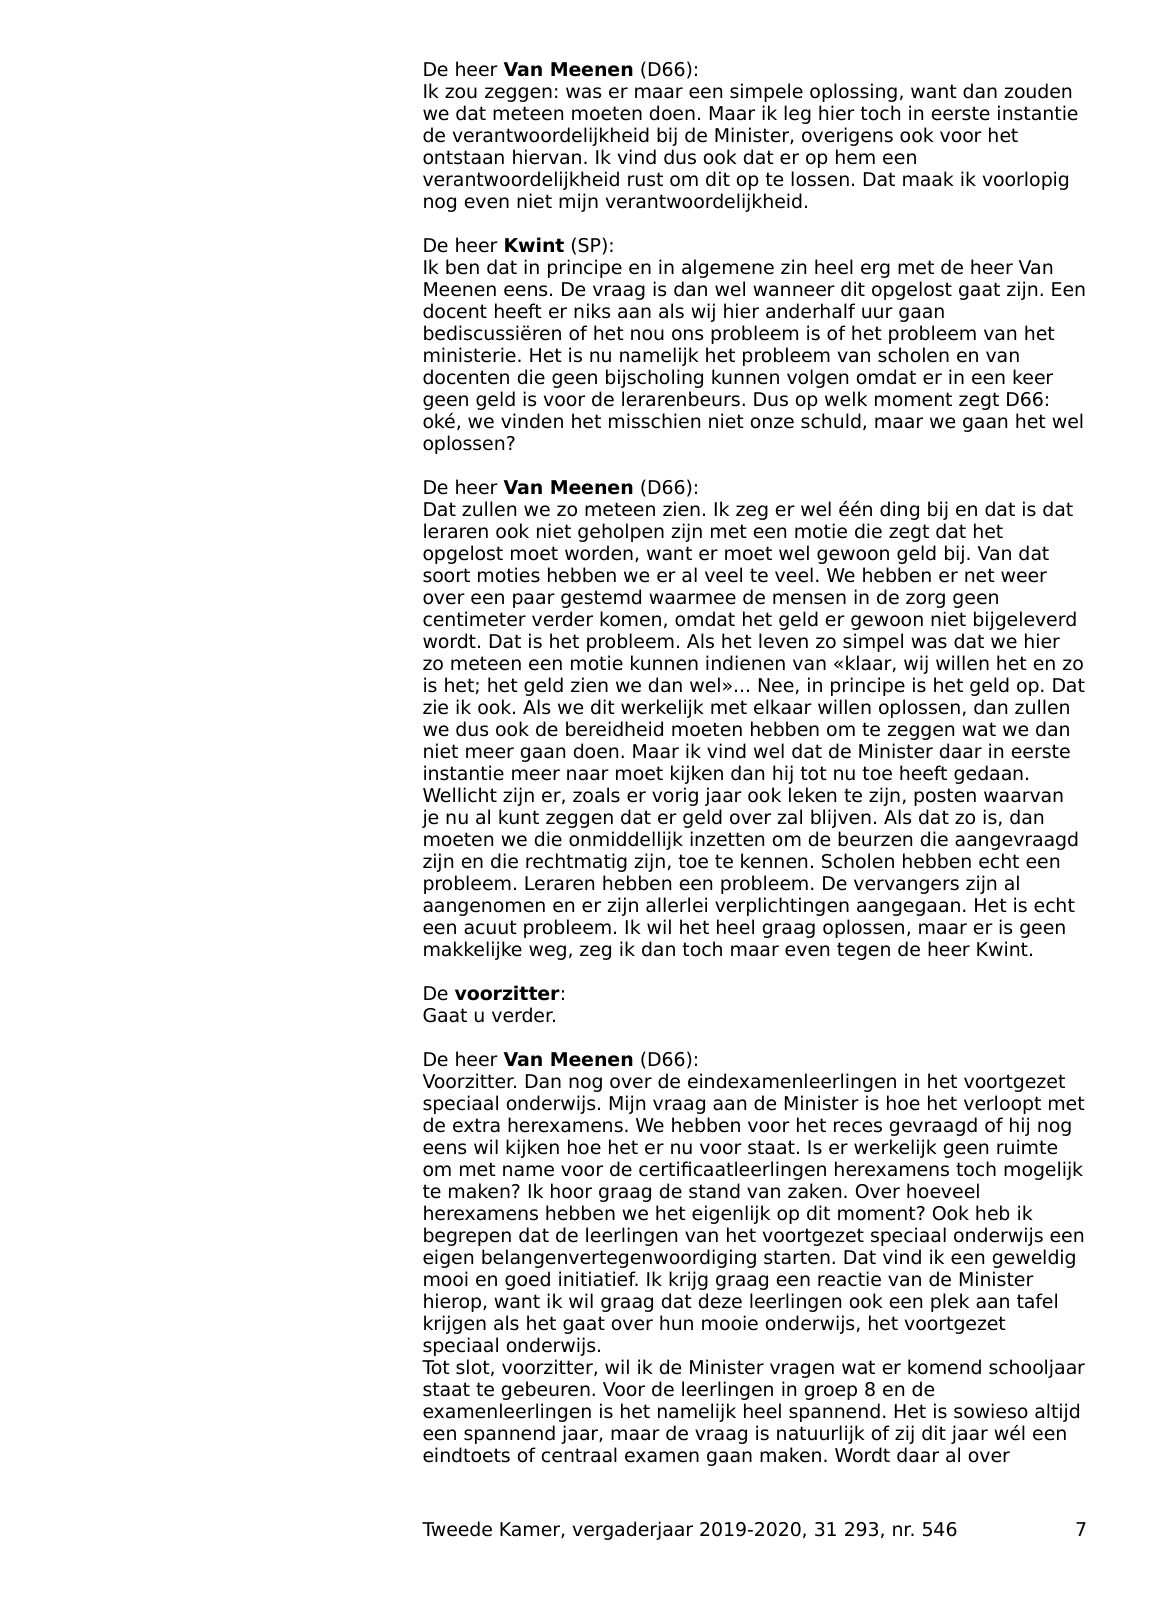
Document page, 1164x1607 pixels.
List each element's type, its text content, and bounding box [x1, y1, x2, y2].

text De voorzitter: [422, 983, 1087, 1005]
text Ik zou zeggen: was er maar een simpele oplossing, want dan zouden we dat meteen moeten doen. Maar ik leg hier toch in eerste instantie de verantwoordelijkheid bij de Minister, overigens ook voor het ontstaan hiervan. Ik vind dus ook dat er op hem een verantwoordelijkheid rust om dit op te lossen. Dat maak ik voorlopig nog even niet mijn verantwoordelijkheid. [422, 81, 1087, 213]
text Ik ben dat in principe en in algemene zin heel erg met de heer Van Meenen eens. De vraag is dan wel wanneer dit opgelost gaat zijn. Een docent heeft er niks aan als wij hier anderhalf uur gaan bediscussiëren of het nou ons probleem is of het probleem van het ministerie. Het is nu namelijk het probleem van scholen en van docenten die geen bijscholing kunnen volgen omdat er in een keer geen geld is voor de lerarenbeurs. Dus op welk moment zegt D66: oké, we vinden het misschien niet onze schuld, maar we gaan het wel oplossen? [422, 257, 1087, 455]
text Dat zullen we zo meteen zien. Ik zeg er wel één ding bij en dat is dat leraren ook niet geholpen zijn met een motie die zegt dat het opgelost moet worden, want er moet wel gewoon geld bij. Van dat soort moties hebben we er al veel te veel. We hebben er net weer over een paar gestemd waarmee de mensen in de zorg geen centimeter verder komen, omdat het geld er gewoon niet bijgeleverd wordt. Dat is het probleem. Als het leven zo simpel was dat we hier zo meteen een motie kunnen indienen van «klaar, wij willen het en zo is het; het geld zien we dan wel»... Nee, in principe is het geld op. Dat zie ik ook. Als we dit werkelijk met elkaar willen oplossen, dan zullen we dus ook de bereidheid moeten hebben om te zeggen wat we dan niet meer gaan doen. Maar ik vind wel dat de Minister daar in eerste instantie meer naar moet kijken dan hij tot nu toe heeft gedaan. Wellicht zijn er, zoals er vorig jaar ook leken te zijn, posten waarvan je nu al kunt zeggen dat er geld over zal blijven. Als dat zo is, dan moeten we die onmiddellijk inzetten om de beurzen die aangevraagd zijn en die rechtmatig zijn, toe te kennen. Scholen hebben echt een probleem. Leraren hebben een probleem. De vervangers zijn al aangenomen en er zijn allerlei verplichtingen aangegaan. Het is echt een acuut probleem. Ik wil het heel graag oplossen, maar er is geen makkelijke weg, zeg ik dan toch maar even tegen de heer Kwint. [422, 499, 1087, 961]
text De heer Van Meenen (D66): [422, 1049, 1087, 1071]
text Gaat u verder. [422, 1005, 1087, 1027]
text De heer Van Meenen (D66): [422, 59, 1087, 81]
text De heer Kwint (SP): [422, 235, 1087, 257]
text Tot slot, voorzitter, wil ik de Minister vragen wat er komend schooljaar staat te gebeuren. Voor de leerlingen in groep 8 en de examenleerlingen is het namelijk heel spannend. Het is sowieso altijd een spannend jaar, maar de vraag is natuurlijk of zij dit jaar wél een eindtoets of centraal examen gaan maken. Wordt daar al over [422, 1357, 1087, 1467]
text Voorzitter. Dan nog over de eindexamenleerlingen in het voortgezet speciaal onderwijs. Mijn vraag aan de Minister is hoe het verloopt met de extra herexamens. We hebben voor het reces gevraagd of hij nog eens wil kijken hoe het er nu voor staat. Is er werkelijk geen ruimte om met name voor de certificaatleerlingen herexamens toch mogelijk te maken? Ik hoor graag de stand van zaken. Over hoeveel herexamens hebben we het eigenlijk op dit moment? Ook heb ik begrepen dat de leerlingen van het voortgezet speciaal onderwijs een eigen belangenvertegenwoordiging starten. Dat vind ik een geweldig mooi en goed initiatief. Ik krijg graag een reactie van de Minister hierop, want ik wil graag dat deze leerlingen ook een plek aan tafel krijgen als het gaat over hun mooie onderwijs, het voortgezet speciaal onderwijs. [422, 1071, 1087, 1357]
text De heer Van Meenen (D66): [422, 477, 1087, 499]
